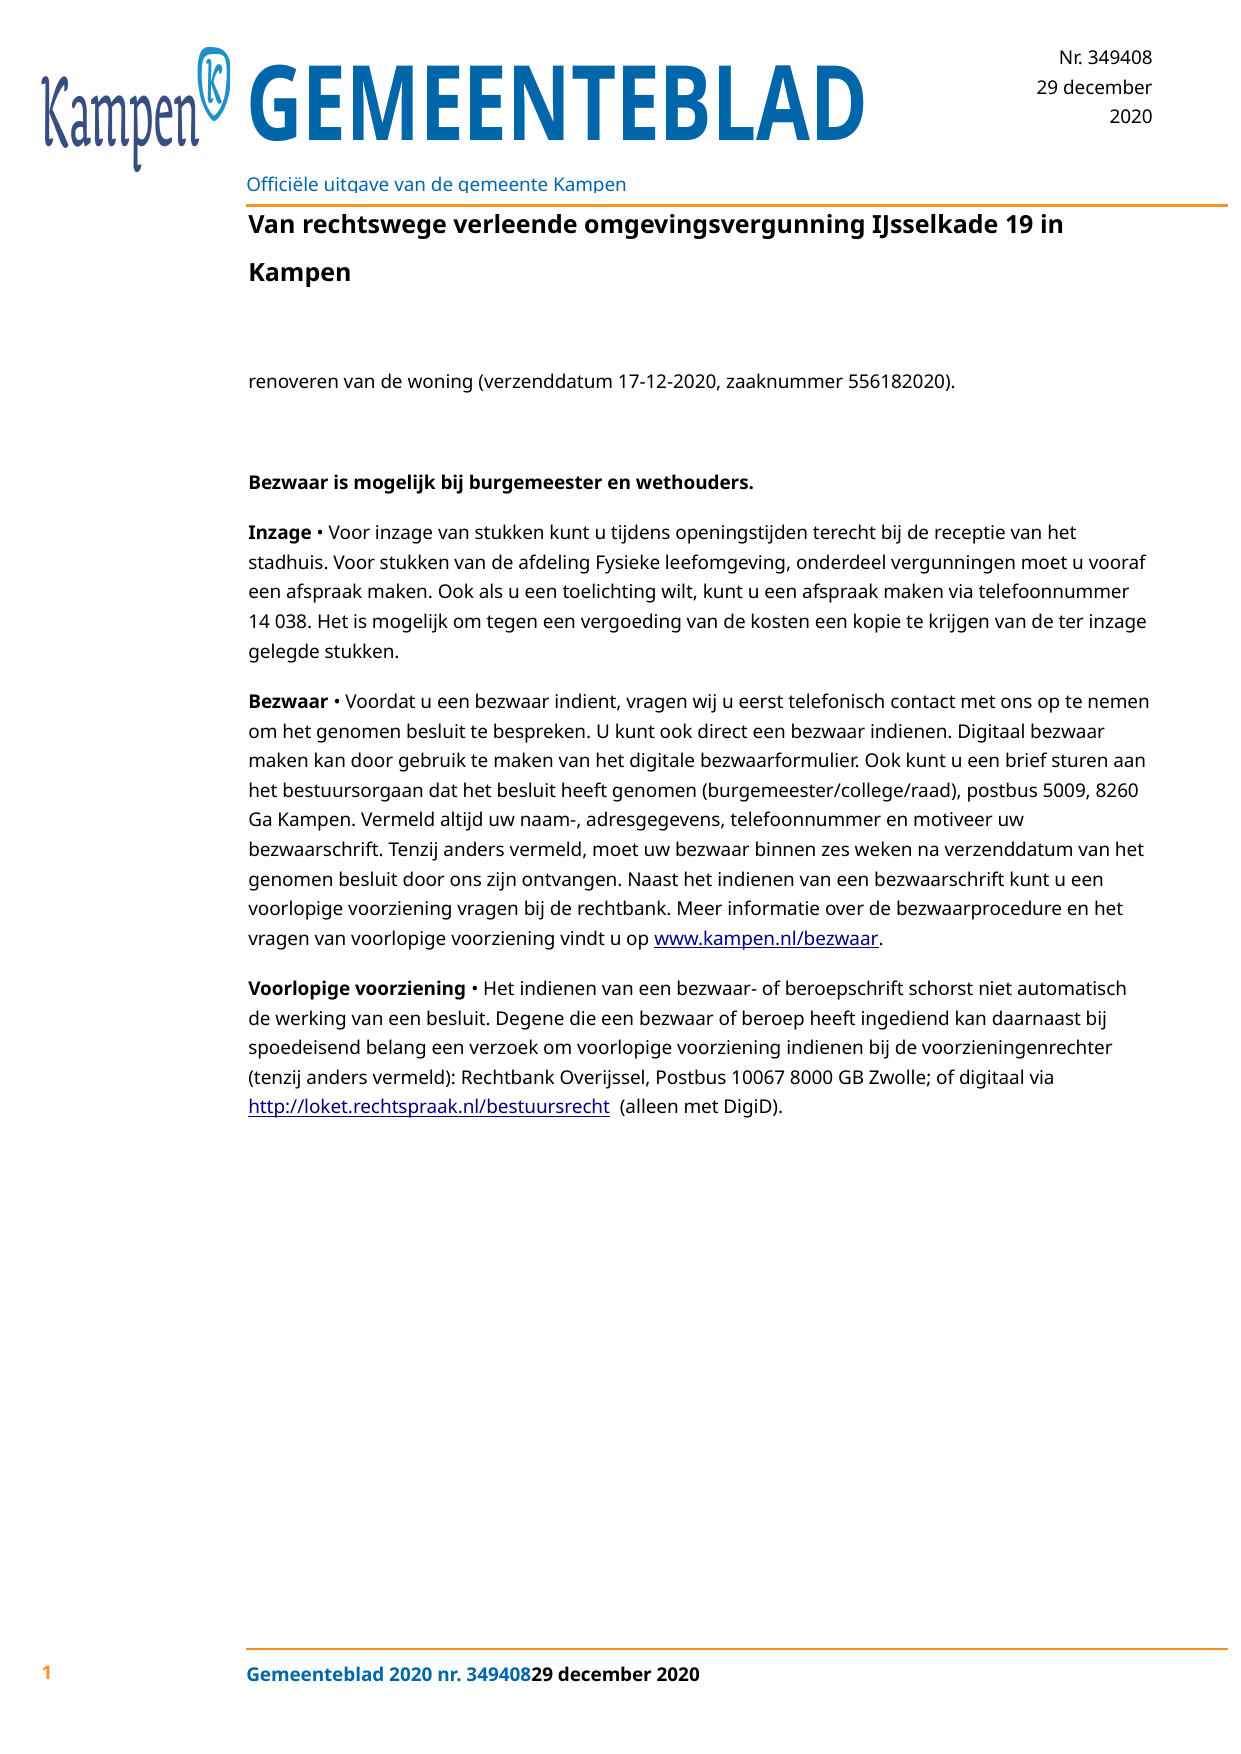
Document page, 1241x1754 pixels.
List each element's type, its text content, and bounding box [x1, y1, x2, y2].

text Bezwaar • Voordat u een bezwaar indient, vragen wij u eerst telefonisch contact met ons op te nemen om het genomen besluit te bespreken. U kunt ook direct een bezwaar indienen. Digitaal bezwaar maken kan door gebruik te maken van het digitale bezwaarformulier. Ook kunt u een brief sturen aan het bestuursorgaan dat het besluit heeft genomen (burgemeester/college/raad), postbus 5009, 8260 Ga Kampen. Vermeld altijd uw naam-, adresgegevens, telefoonnummer en motiveer uw bezwaarschrift. Tenzij anders vermeld, moet uw bezwaar binnen zes weken na verzenddatum van het genomen besluit door ons zijn ontvangen. Naast het indienen van een bezwaarschrift kunt u een voorlopige voorziening vragen bij de rechtbank. Meer informatie over de bezwaarprocedure en het vragen van voorlopige voorziening vindt u op www.kampen.nl/bezwaar. [248, 688, 1152, 951]
text Bezwaar is mogelijk bij burgemeester en wethouders. [248, 469, 1152, 495]
text renoveren van de woning (verzenddatum 17-12-2020, zaaknummer 556182020). [248, 368, 1152, 394]
text Voorlopige voorziening • Het indienen van een bezwaar- of beroepschrift schorst niet automatisch de werking van een besluit. Degene die een bezwaar of beroep heeft ingediend kan daarnaast bij spoedeisend belang een verzoek om voorlopige voorziening indienen bij de voorzieningenrechter (tenzij anders vermeld): Rechtbank Overijssel, Postbus 10067 8000 GB Zwolle; of digitaal via http://loket.rechtspraak.nl/bestuursrecht (alleen met DigiD). [248, 975, 1152, 1119]
picture [41, 47, 231, 172]
text Van rechtswege verleende omgevingsvergunning IJsselkade 19 in Kampen [248, 207, 1152, 288]
text Inzage • Voor inzage van stukken kunt u tijdens openingstijden terecht bij de receptie van het stadhuis. Voor stukken van de afdeling Fysieke leefomgeving, onderdeel vergunningen moet u vooraf een afspraak maken. Ook als u een toelichting wilt, kunt u een afspraak maken via telefoonnummer 14 038. Het is mogelijk om tegen een vergoeding van de kosten een kopie te krijgen van de ter inzage gelegde stukken. [248, 519, 1152, 664]
